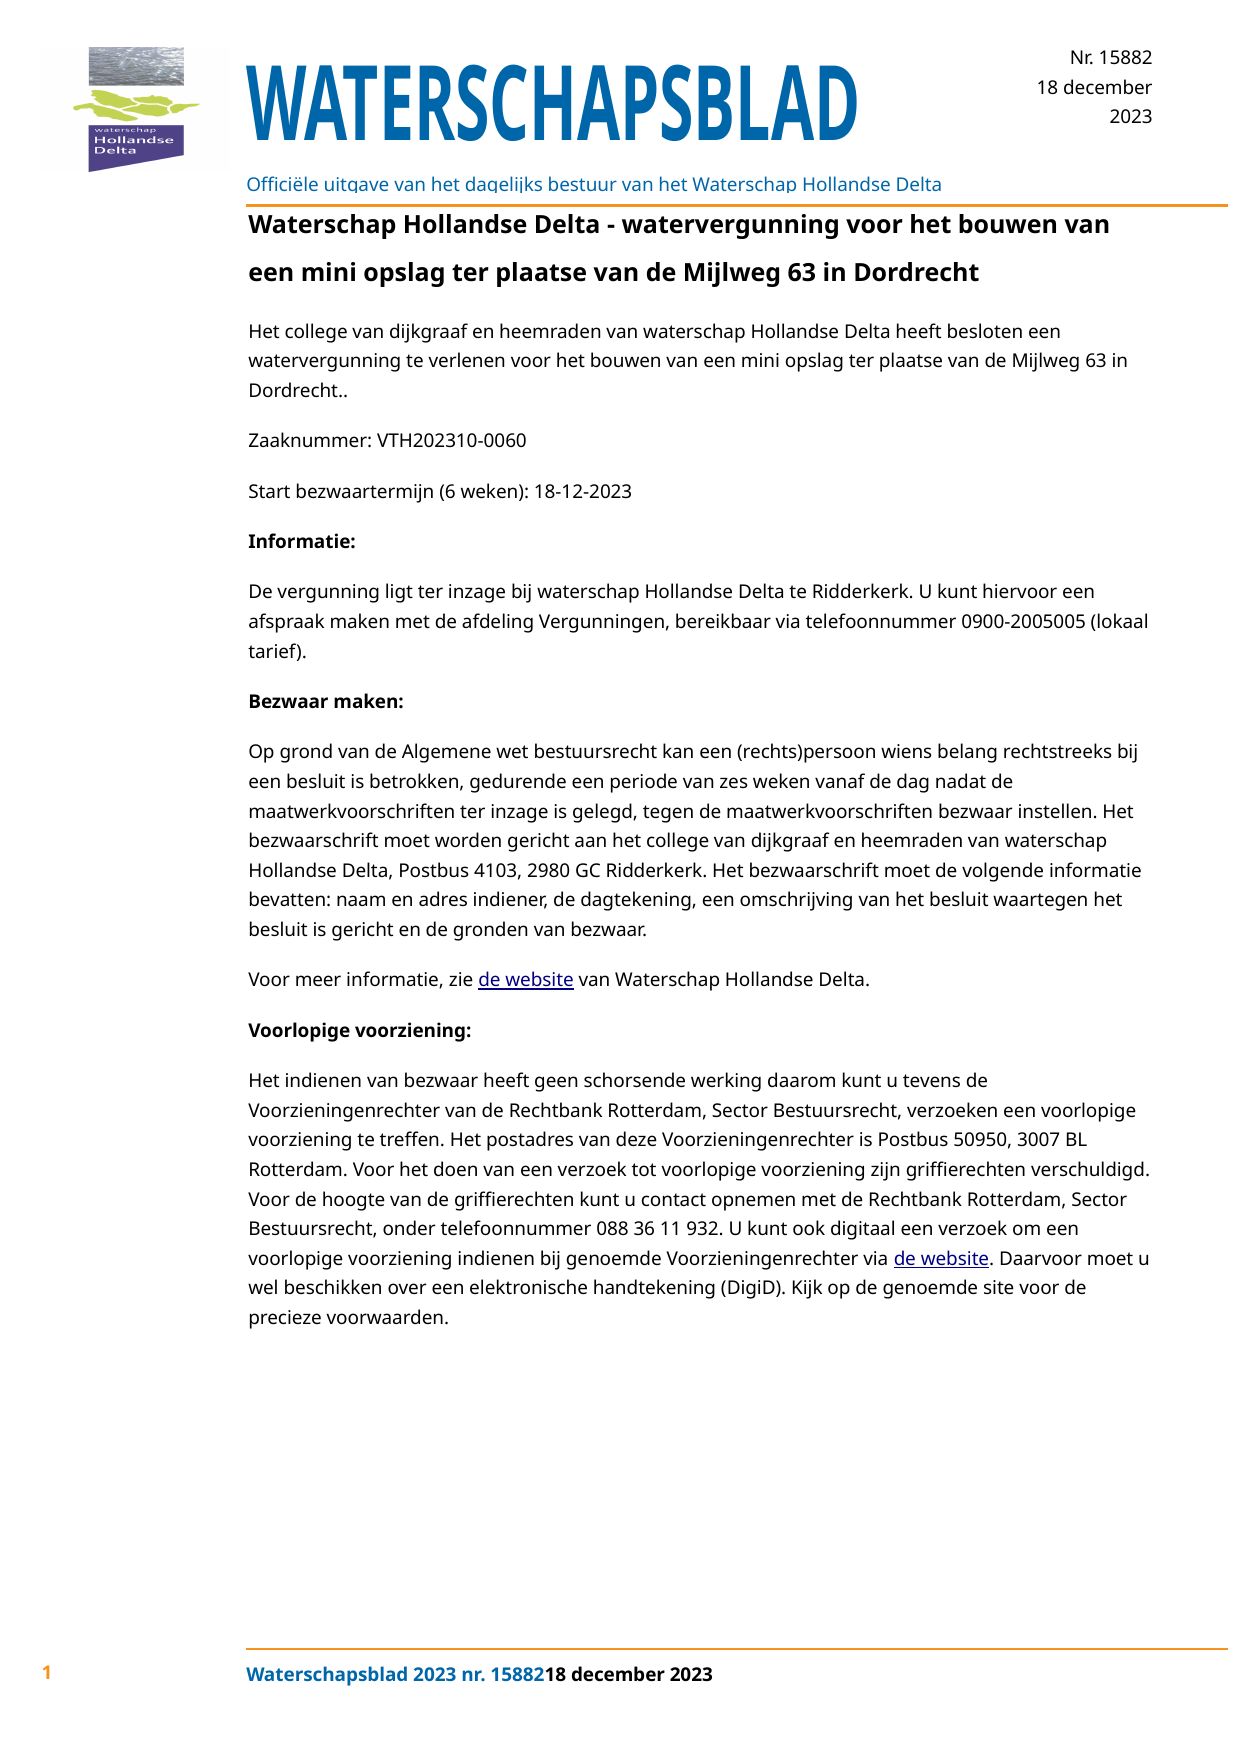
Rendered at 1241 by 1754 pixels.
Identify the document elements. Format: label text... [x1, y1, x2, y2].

text Op grond van de Algemene wet bestuursrecht kan een (rechts)persoon wiens belang rechtstreeks bij een besluit is betrokken, gedurende een periode van zes weken vanaf de dag nadat de maatwerkvoorschriften ter inzage is gelegd, tegen de maatwerkvoorschriften bezwaar instellen. Het bezwaarschrift moet worden gericht aan het college van dijkgraaf en heemraden van waterschap Hollandse Delta, Postbus 4103, 2980 GC Ridderkerk. Het bezwaarschrift moet de volgende informatie bevatten: naam en adres indiener, de dagtekening, een omschrijving van het besluit waartegen het besluit is gericht en de gronden van bezwaar. [248, 739, 1152, 942]
text Voorlopige voorziening: [248, 1017, 1152, 1043]
text Informatie: [248, 528, 1152, 554]
text Waterschap Hollandse Delta - watervergunning voor het bouwen van een mini opslag ter plaatse van de Mijlweg 63 in Dordrecht [248, 207, 1152, 288]
text Start bezwaartermijn (6 weken): 18-12-2023 [248, 478, 1152, 504]
text Voor meer informatie, zie de website van Waterschap Hollandse Delta. [248, 967, 1152, 992]
text Bezwaar maken: [248, 688, 1152, 714]
text Het college van dijkgraaf en heemraden van waterschap Hollandse Delta heeft besloten een watervergunning te verlenen voor het bouwen van een mini opslag ter plaatse van de Mijlweg 63 in Dordrecht.. [248, 318, 1152, 403]
picture [41, 47, 231, 172]
text Zaaknummer: VTH202310-0060 [248, 427, 1152, 453]
text De vergunning ligt ter inzage bij waterschap Hollandse Delta te Ridderkerk. U kunt hiervoor een afspraak maken met de afdeling Vergunningen, bereikbaar via telefoonnummer 0900-2005005 (lokaal tarief). [248, 579, 1152, 664]
text Het indienen van bezwaar heeft geen schorsende werking daarom kunt u tevens de Voorzieningenrechter van de Rechtbank Rotterdam, Sector Bestuursrecht, verzoeken een voorlopige voorziening te treffen. Het postadres van deze Voorzieningenrechter is Postbus 50950, 3007 BL Rotterdam. Voor het doen van een verzoek tot voorlopige voorziening zijn griffierechten verschuldigd. Voor de hoogte van de griffierechten kunt u contact opnemen met de Rechtbank Rotterdam, Sector Bestuursrecht, onder telefoonnummer 088 36 11 932. U kunt ook digitaal een verzoek om een voorlopige voorziening indienen bij genoemde Voorzieningenrechter via de website. Daarvoor moet u wel beschikken over een elektronische handtekening (DigiD). Kijk op de genoemde site voor de precieze voorwaarden. [248, 1067, 1152, 1330]
